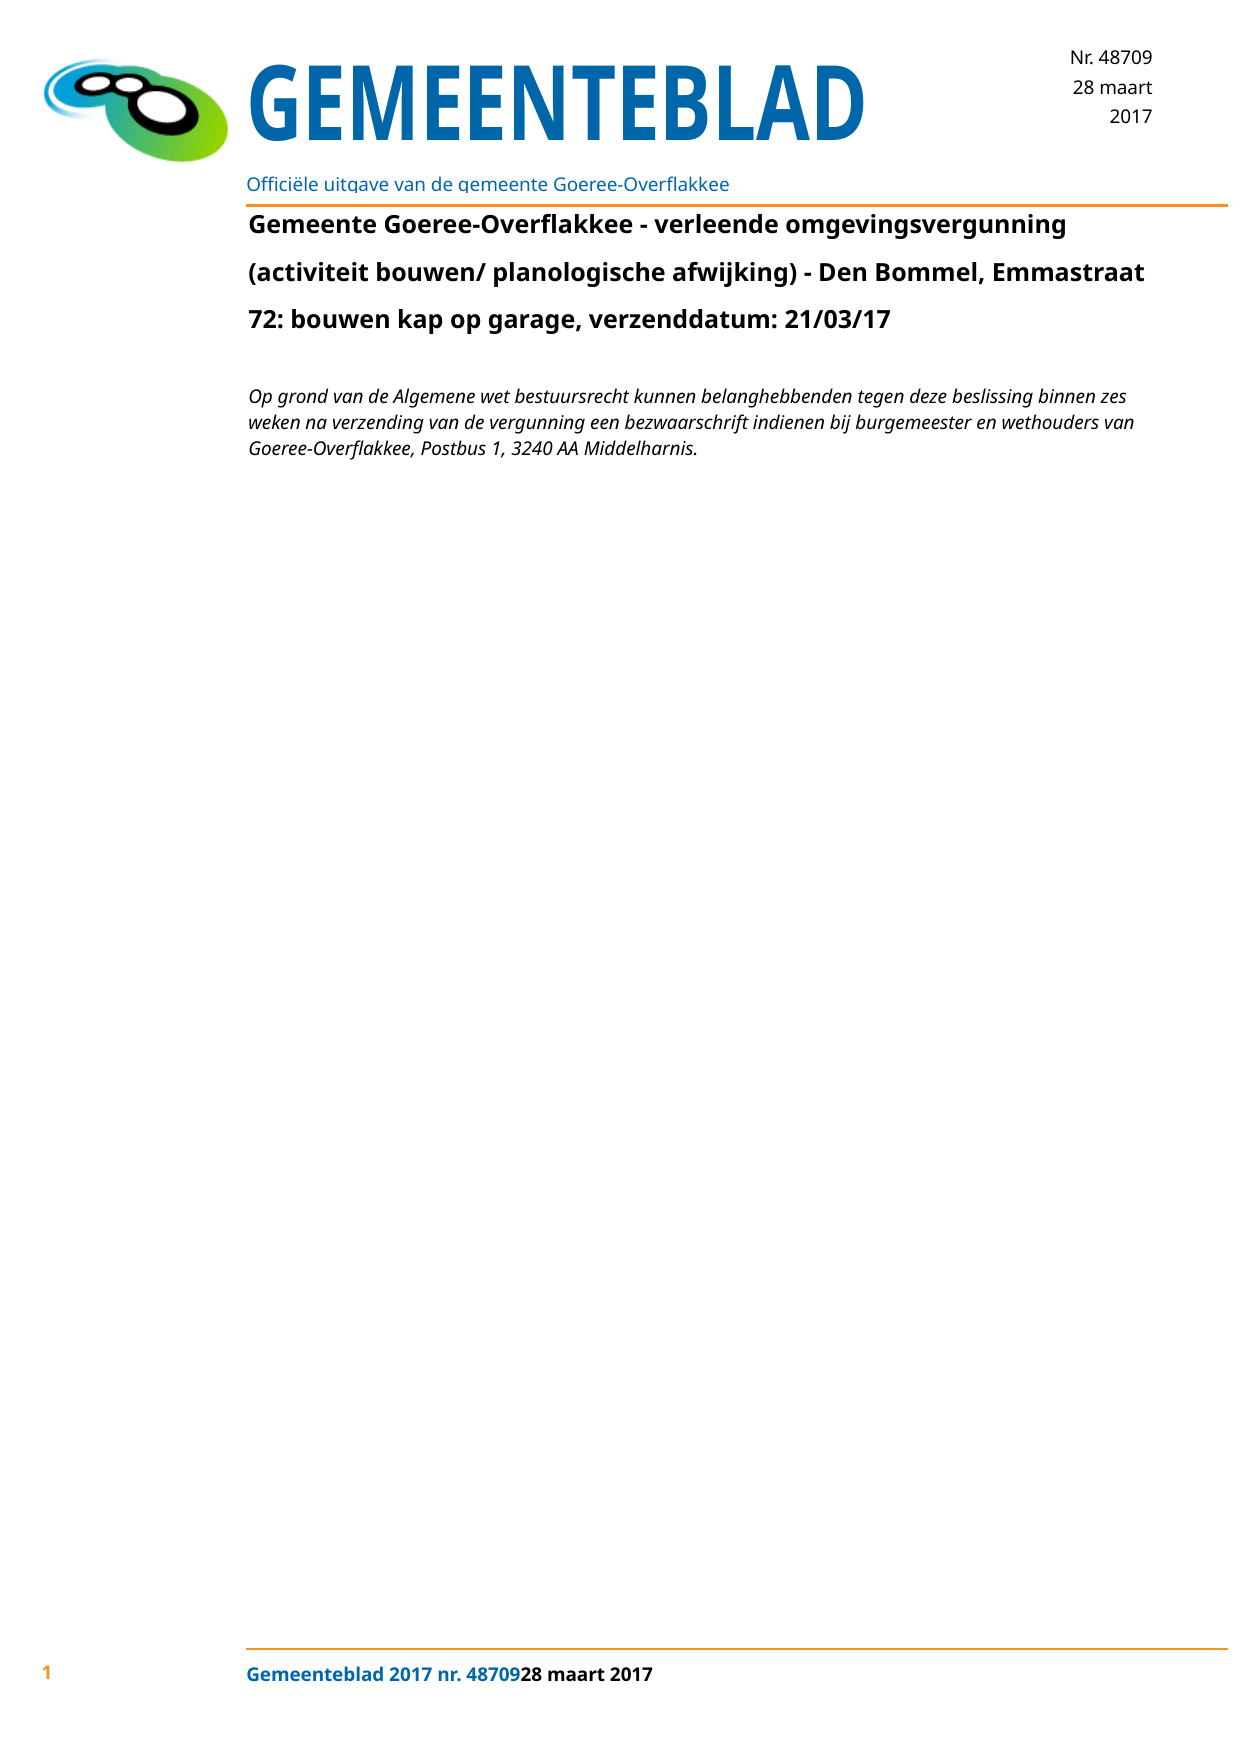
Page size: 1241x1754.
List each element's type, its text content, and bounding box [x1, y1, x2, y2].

text Op grond van de Algemene wet bestuursrecht kunnen belanghebbenden tegen deze beslissing binnen zes weken na verzending van de vergunning een bezwaarschrift indienen bij burgemeester en wethouders van Goeree-Overflakkee, Postbus 1, 3240 AA Middelharnis. [248, 384, 1152, 461]
picture [41, 47, 231, 172]
text Gemeente Goeree-Overflakkee - verleende omgevingsvergunning (activiteit bouwen/ planologische afwijking) - Den Bommel, Emmastraat 72: bouwen kap op garage, verzenddatum: 21/03/17 [248, 207, 1152, 336]
